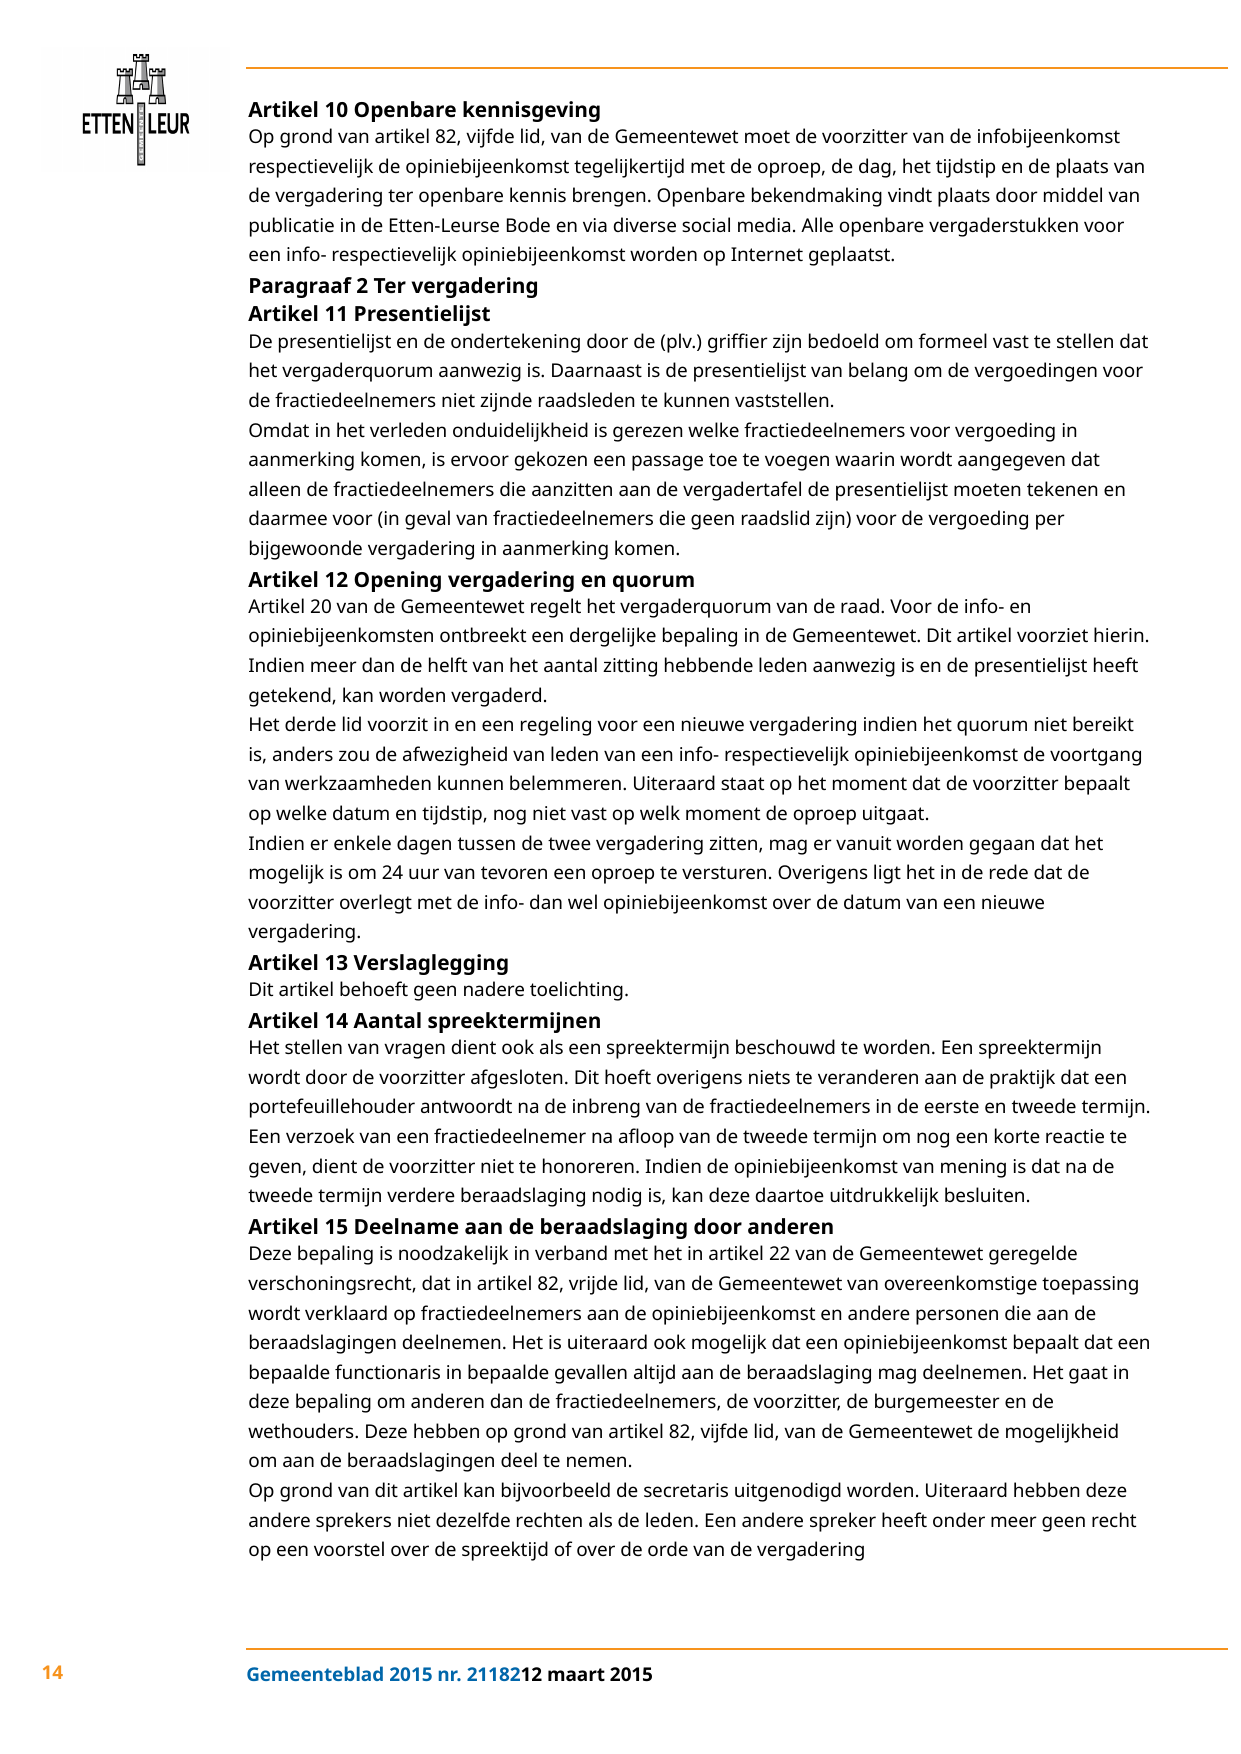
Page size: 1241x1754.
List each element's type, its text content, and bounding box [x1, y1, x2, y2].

text Artikel 13 Verslaglegging [248, 948, 1152, 977]
text Artikel 11 Presentielijst [248, 299, 1152, 328]
text Artikel 15 Deelname aan de beraadslaging door anderen [248, 1212, 1152, 1241]
text Op grond van dit artikel kan bijvoorbeeld de secretaris uitgenodigd worden. Uiteraard hebben deze andere sprekers niet dezelfde rechten als de leden. Een andere spreker heeft onder meer geen recht op een voorstel over de spreektijd of over de orde van de vergadering [248, 1477, 1152, 1562]
text Artikel 20 van de Gemeentewet regelt het vergaderquorum van de raad. Voor de info- en opiniebijeenkomsten ontbreekt een dergelijke bepaling in de Gemeentewet. Dit artikel voorziet hierin. Indien meer dan de helft van het aantal zitting hebbende leden aanwezig is en de presentielijst heeft getekend, kan worden vergaderd. [248, 593, 1152, 708]
text Het stellen van vragen dient ook als een spreektermijn beschouwd te worden. Een spreektermijn wordt door de voorzitter afgesloten. Dit hoeft overigens niets te veranderen aan de praktijk dat een portefeuillehouder antwoordt na de inbreng van de fractiedeelnemers in de eerste en tweede termijn. Een verzoek van een fractiedeelnemer na afloop van de tweede termijn om nog een korte reactie te geven, dient de voorzitter niet te honoreren. Indien de opiniebijeenkomst van mening is dat na de tweede termijn verdere beraadslaging nodig is, kan deze daartoe uitdrukkelijk besluiten. [248, 1034, 1152, 1208]
picture [41, 47, 231, 172]
text Paragraaf 2 Ter vergadering [248, 271, 1152, 299]
text Artikel 12 Opening vergadering en quorum [248, 565, 1152, 593]
text Artikel 10 Openbare kennisgeving [248, 95, 1152, 123]
text Omdat in het verleden onduidelijkheid is gerezen welke fractiedeelnemers voor vergoeding in aanmerking komen, is ervoor gekozen een passage toe te voegen waarin wordt aangegeven dat alleen de fractiedeelnemers die aanzitten aan de vergadertafel de presentielijst moeten tekenen en daarmee voor (in geval van fractiedeelnemers die geen raadslid zijn) voor de vergoeding per bijgewoonde vergadering in aanmerking komen. [248, 417, 1152, 561]
text Indien er enkele dagen tussen de twee vergadering zitten, mag er vanuit worden gegaan dat het mogelijk is om 24 uur van tevoren een oproep te versturen. Overigens ligt het in de rede dat de voorzitter overlegt met de info- dan wel opiniebijeenkomst over de datum van een nieuwe vergadering. [248, 830, 1152, 944]
text Het derde lid voorzit in en een regeling voor een nieuwe vergadering indien het quorum niet bereikt is, anders zou de afwezigheid van leden van een info- respectievelijk opiniebijeenkomst de voortgang van werkzaamheden kunnen belemmeren. Uiteraard staat op het moment dat de voorzitter bepaalt op welke datum en tijdstip, nog niet vast op welk moment de oproep uitgaat. [248, 711, 1152, 826]
text De presentielijst en de ondertekening door de (plv.) griffier zijn bedoeld om formeel vast te stellen dat het vergaderquorum aanwezig is. Daarnaast is de presentielijst van belang om de vergoedingen voor de fractiedeelnemers niet zijnde raadsleden te kunnen vaststellen. [248, 328, 1152, 413]
text Dit artikel behoeft geen nadere toelichting. [248, 977, 1152, 1002]
text Op grond van artikel 82, vijfde lid, van de Gemeentewet moet de voorzitter van de infobijeenkomst respectievelijk de opiniebijeenkomst tegelijkertijd met de oproep, de dag, het tijdstip en de plaats van de vergadering ter openbare kennis brengen. Openbare bekendmaking vindt plaats door middel van publicatie in de Etten-Leurse Bode en via diverse social media. Alle openbare vergaderstukken voor een info- respectievelijk opiniebijeenkomst worden op Internet geplaatst. [248, 123, 1152, 267]
text Artikel 14 Aantal spreektermijnen [248, 1006, 1152, 1034]
text Deze bepaling is noodzakelijk in verband met het in artikel 22 van de Gemeentewet geregelde verschoningsrecht, dat in artikel 82, vrijde lid, van de Gemeentewet van overeenkomstige toepassing wordt verklaard op fractiedeelnemers aan de opiniebijeenkomst en andere personen die aan de beraadslagingen deelnemen. Het is uiteraard ook mogelijk dat een opiniebijeenkomst bepaalt dat een bepaalde functionaris in bepaalde gevallen altijd aan de beraadslaging mag deelnemen. Het gaat in deze bepaling om anderen dan de fractiedeelnemers, de voorzitter, de burgemeester en de wethouders. Deze hebben op grond van artikel 82, vijfde lid, van de Gemeentewet de mogelijkheid om aan de beraadslagingen deel te nemen. [248, 1241, 1152, 1473]
